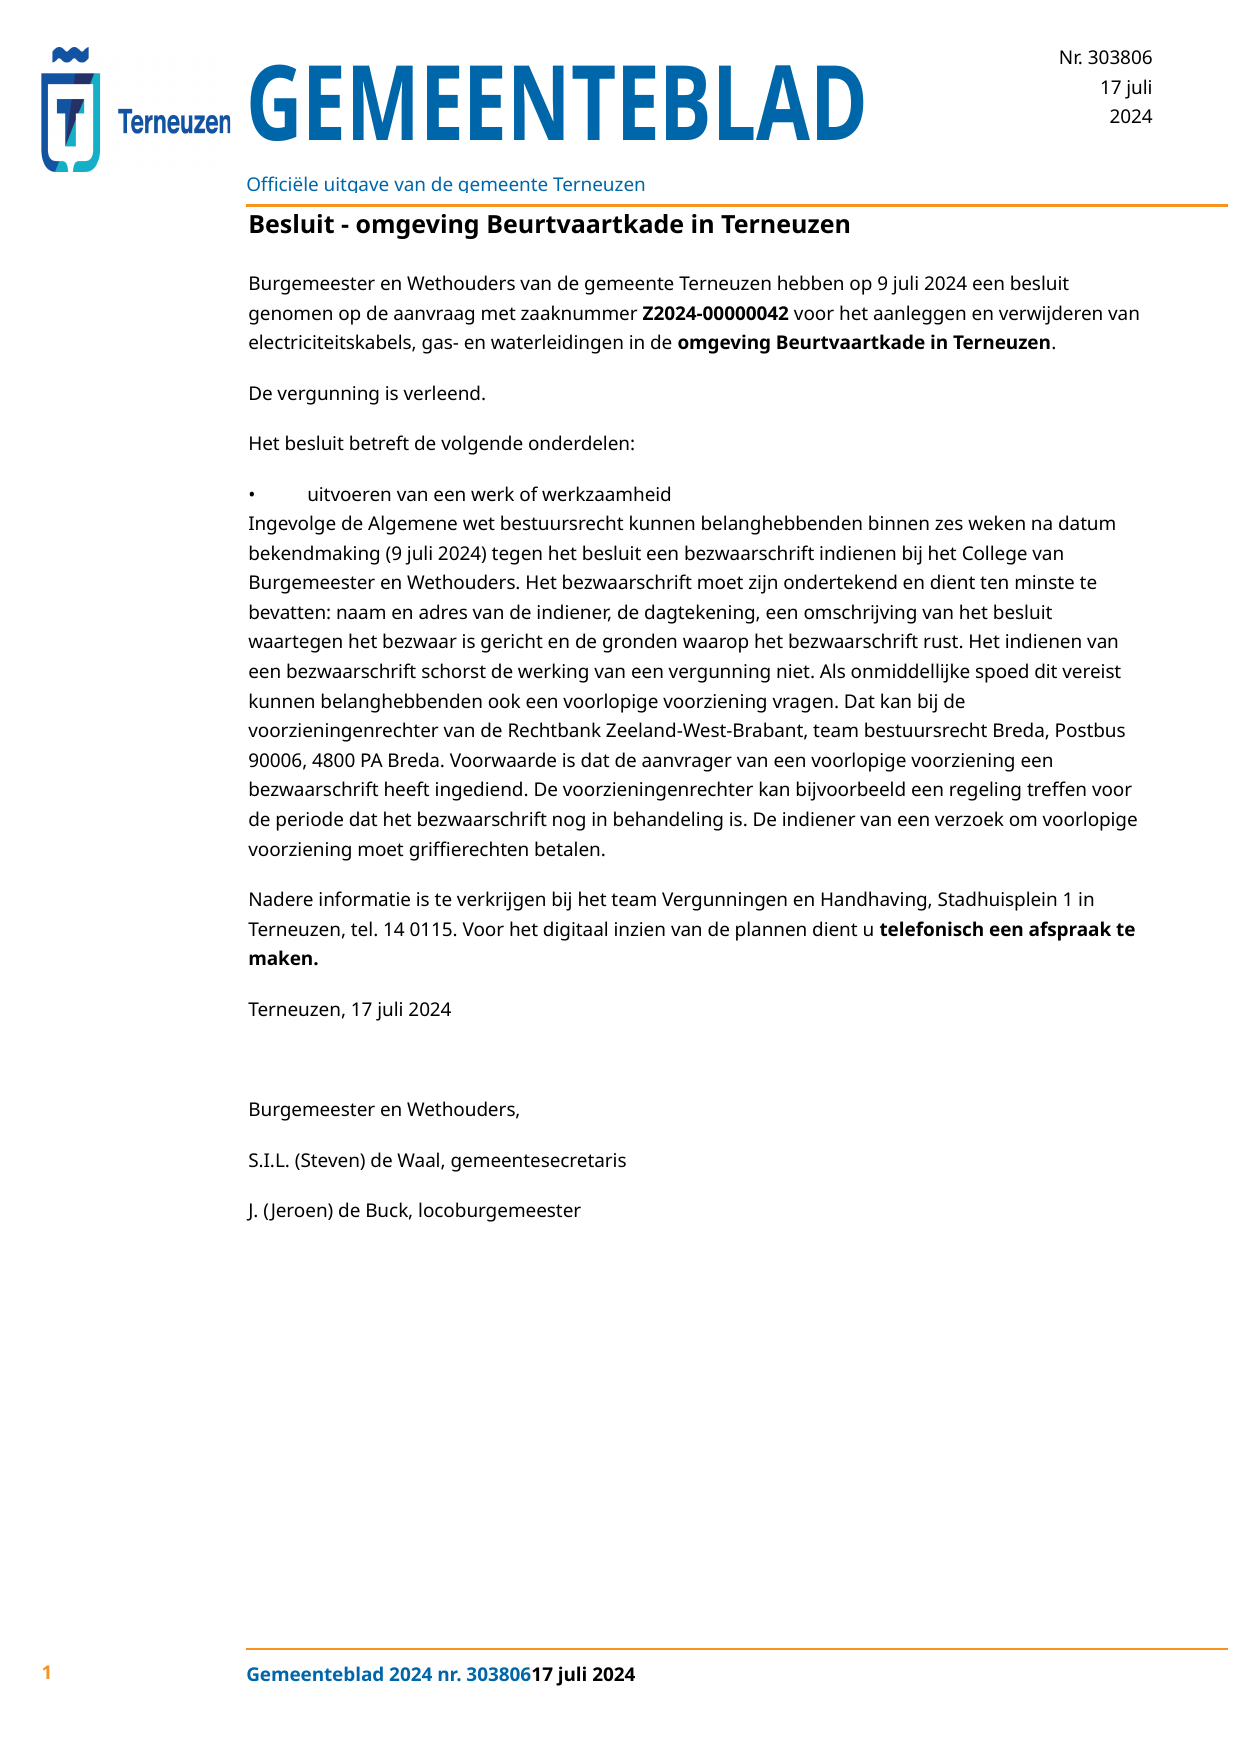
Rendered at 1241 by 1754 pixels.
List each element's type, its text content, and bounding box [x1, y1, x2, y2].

text Ingevolge de Algemene wet bestuursrecht kunnen belanghebbenden binnen zes weken na datum bekendmaking (9 juli 2024) tegen het besluit een bezwaarschrift indienen bij het College van Burgemeester en Wethouders. Het bezwaarschrift moet zijn ondertekend en dient ten minste te bevatten: naam en adres van de indiener, de dagtekening, een omschrijving van het besluit waartegen het bezwaar is gericht en de gronden waarop het bezwaarschrift rust. Het indienen van een bezwaarschrift schorst de werking van een vergunning niet. Als onmiddellijke spoed dit vereist kunnen belanghebbenden ook een voorlopige voorziening vragen. Dat kan bij de voorzieningenrechter van de Rechtbank Zeeland-West-Brabant, team bestuursrecht Breda, Postbus 90006, 4800 PA Breda. Voorwaarde is dat de aanvrager van een voorlopige voorziening een bezwaarschrift heeft ingediend. De voorzieningenrechter kan bijvoorbeeld een regeling treffen voor de periode dat het bezwaarschrift nog in behandeling is. De indiener van een verzoek om voorlopige voorziening moet griffierechten betalen. [248, 510, 1152, 861]
picture [41, 47, 231, 172]
list uitvoeren van een werk of werkzaamheid [248, 481, 1152, 506]
text Terneuzen, 17 juli 2024 [248, 996, 1152, 1021]
text Besluit - omgeving Beurtvaartkade in Terneuzen [248, 207, 1152, 241]
text S.I.L. (Steven) de Waal, gemeentesecretaris [248, 1147, 1152, 1173]
text Burgemeester en Wethouders van de gemeente Terneuzen hebben op 9 juli 2024 een besluit genomen op de aanvraag met zaaknummer Z2024-00000042 voor het aanleggen en verwijderen van electriciteitskabels, gas- en waterleidingen in de omgeving Beurtvaartkade in Terneuzen. [248, 270, 1152, 355]
text Burgemeester en Wethouders, [248, 1097, 1152, 1122]
text J. (Jeroen) de Buck, locoburgemeester [248, 1197, 1152, 1223]
text Het besluit betreft de volgende onderdelen: [248, 430, 1152, 456]
text Nadere informatie is te verkrijgen bij het team Vergunningen en Handhaving, Stadhuisplein 1 in Terneuzen, tel. 14 0115. Voor het digitaal inzien van de plannen dient u telefonisch een afspraak te maken. [248, 886, 1152, 971]
text De vergunning is verleend. [248, 380, 1152, 406]
